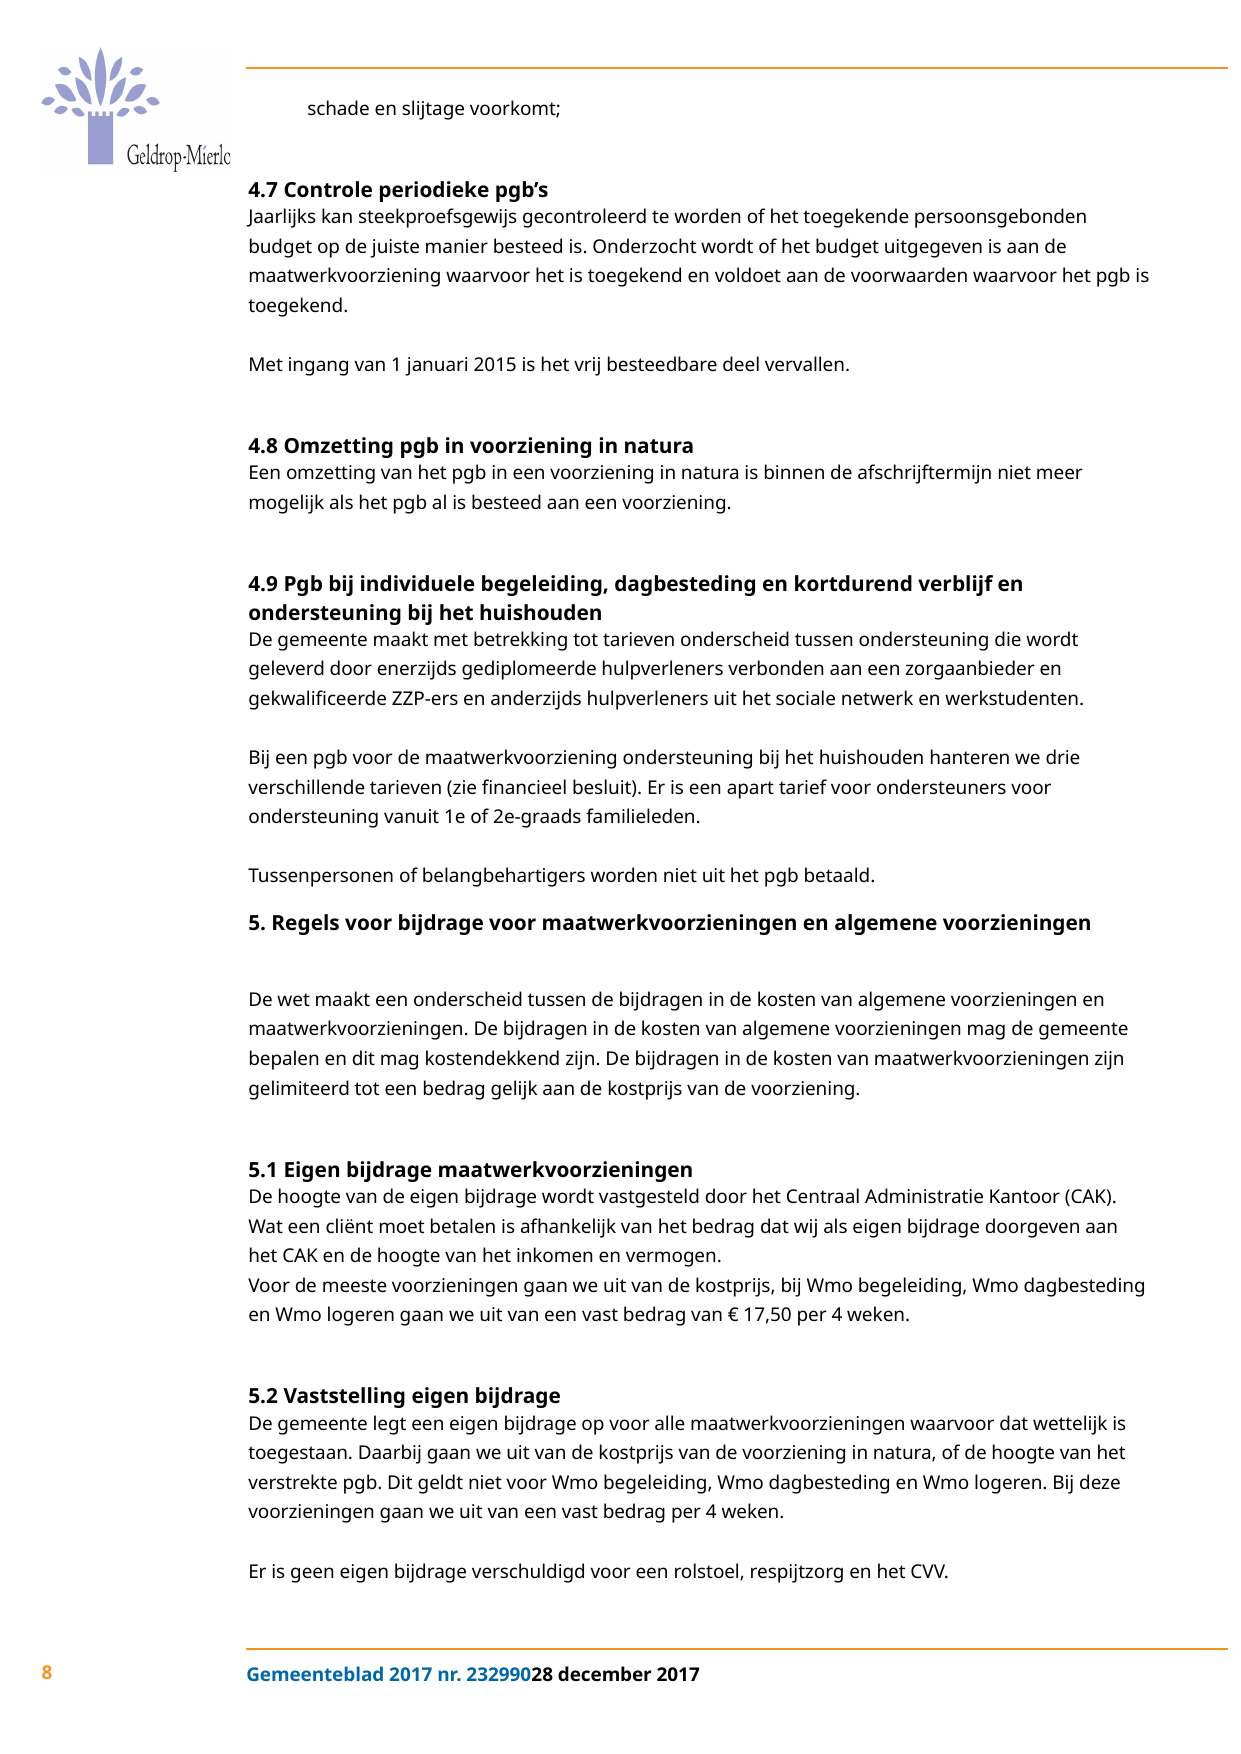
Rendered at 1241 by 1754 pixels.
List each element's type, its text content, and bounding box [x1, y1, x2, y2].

text Jaarlijks kan steekproefsgewijs gecontroleerd te worden of het toegekende persoonsgebonden budget op de juiste manier besteed is. Onderzocht wordt of het budget uitgegeven is aan de maatwerkvoorziening waarvoor het is toegekend en voldoet aan de voorwaarden waarvoor het pgb is toegekend. [248, 203, 1152, 318]
text 5.2 Vaststelling eigen bijdrage [248, 1382, 1152, 1410]
text 5. Regels voor bijdrage voor maatwerkvoorzieningen en algemene voorzieningen [248, 908, 1152, 937]
text 4.7 Controle periodieke pgb’s [248, 175, 1152, 203]
text Er is geen eigen bijdrage verschuldigd voor een rolstoel, respijtzorg en het CVV. [248, 1558, 1152, 1584]
picture [41, 47, 231, 172]
list schade en slijtage voorkomt; [248, 95, 1152, 121]
text 4.9 Pgb bij individuele begeleiding, dagbesteding en kortdurend verblijf en ondersteuning bij het huishouden [248, 569, 1152, 626]
text 5.1 Eigen bijdrage maatwerkvoorzieningen [248, 1155, 1152, 1183]
text Met ingang van 1 januari 2015 is het vrij besteedbare deel vervallen. [248, 351, 1152, 377]
text De hoogte van de eigen bijdrage wordt vastgesteld door het Centraal Administratie Kantoor (CAK). Wat een cliënt moet betalen is afhankelijk van het bedrag dat wij als eigen bijdrage doorgeven aan het CAK en de hoogte van het inkomen en vermogen. [248, 1183, 1152, 1268]
text De gemeente maakt met betrekking tot tarieven onderscheid tussen ondersteuning die wordt geleverd door enerzijds gediplomeerde hulpverleners verbonden aan een zorgaanbieder en gekwalificeerde ZZP-ers en anderzijds hulpverleners uit het sociale netwerk en werkstudenten. [248, 626, 1152, 711]
text Een omzetting van het pgb in een voorziening in natura is binnen de afschrijftermijn niet meer mogelijk als het pgb al is besteed aan een voorziening. [248, 459, 1152, 515]
text Bij een pgb voor de maatwerkvoorziening ondersteuning bij het huishouden hanteren we drie verschillende tarieven (zie financieel besluit). Er is een apart tarief voor ondersteuners voor ondersteuning vanuit 1e of 2e-graads familieleden. [248, 744, 1152, 829]
text De wet maakt een onderscheid tussen de bijdragen in de kosten van algemene voorzieningen en maatwerkvoorzieningen. De bijdragen in de kosten van algemene voorzieningen mag de gemeente bepalen en dit mag kostendekkend zijn. De bijdragen in de kosten van maatwerkvoorzieningen zijn gelimiteerd tot een bedrag gelijk aan de kostprijs van de voorziening. [248, 986, 1152, 1101]
text Voor de meeste voorzieningen gaan we uit van de kostprijs, bij Wmo begeleiding, Wmo dagbesteding en Wmo logeren gaan we uit van een vast bedrag van € 17,50 per 4 weken. [248, 1272, 1152, 1327]
text De gemeente legt een eigen bijdrage op voor alle maatwerkvoorzieningen waarvoor dat wettelijk is toegestaan. Daarbij gaan we uit van de kostprijs van de voorziening in natura, of de hoogte van het verstrekte pgb. Dit geldt niet voor Wmo begeleiding, Wmo dagbesteding en Wmo logeren. Bij deze voorzieningen gaan we uit van een vast bedrag per 4 weken. [248, 1410, 1152, 1524]
text 4.8 Omzetting pgb in voorziening in natura [248, 431, 1152, 459]
text Tussenpersonen of belangbehartigers worden niet uit het pgb betaald. [248, 863, 1152, 888]
